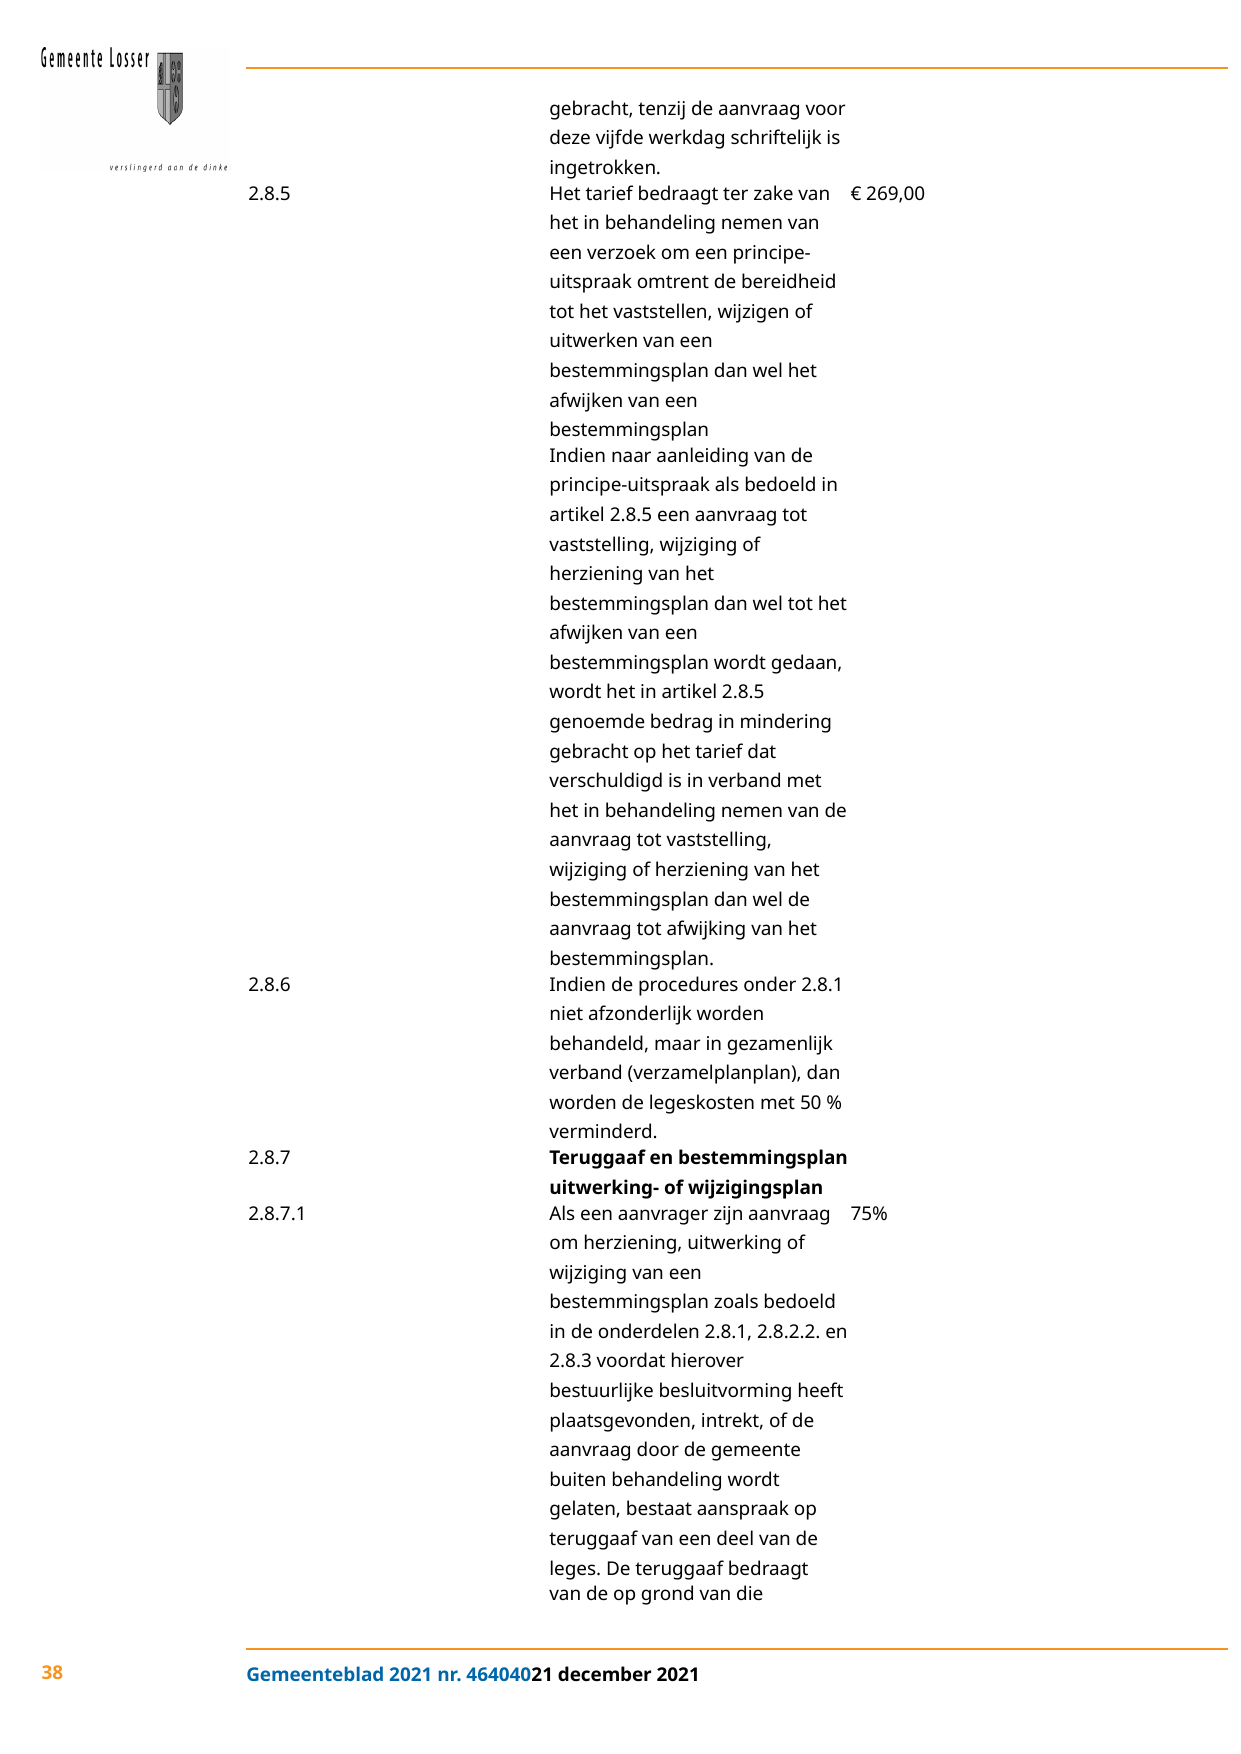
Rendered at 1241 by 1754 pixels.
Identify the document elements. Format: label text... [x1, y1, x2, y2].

table_cell 2.8.6 [248, 971, 549, 1144]
picture [41, 47, 231, 172]
table_cell [850, 971, 1152, 1144]
table_cell Indien de procedures onder 2.8.1 niet afzonderlijk worden behandeld, maar in gezamenlijk verband (verzamelplanplan), dan worden de legeskosten met 50 % verminderd. [549, 971, 850, 1144]
table_cell [248, 442, 549, 971]
table_cell 2.8.7.1 [248, 1200, 549, 1580]
table_cell [248, 1580, 549, 1606]
table_cell € 269,00 [850, 180, 1152, 442]
table_cell gebracht, tenzij de aanvraag voor deze vijfde werkdag schriftelijk is ingetrokken. [549, 95, 850, 180]
table_cell Als een aanvrager zijn aanvraag om herziening, uitwerking of wijziging van een bestemmingsplan zoals bedoeld in de onderdelen 2.8.1, 2.8.2.2. en 2.8.3 voordat hierover bestuurlijke besluitvorming heeft plaatsgevonden, intrekt, of de aanvraag door de gemeente buiten behandeling wordt gelaten, bestaat aanspraak op teruggaaf van een deel van de leges. De teruggaaf bedraagt [549, 1200, 850, 1580]
table_cell [248, 95, 549, 180]
table_cell 2.8.7 [248, 1144, 549, 1200]
table_cell [850, 442, 1152, 971]
table_cell van de op grond van die [549, 1580, 850, 1606]
table_cell Het tarief bedraagt ter zake van het in behandeling nemen van een verzoek om een principe-uitspraak omtrent de bereidheid tot het vaststellen, wijzigen of uitwerken van een bestemmingsplan dan wel het afwijken van een bestemmingsplan [549, 180, 850, 442]
table_cell Indien naar aanleiding van de principe-uitspraak als bedoeld in artikel 2.8.5 een aanvraag tot vaststelling, wijziging of herziening van het bestemmingsplan dan wel tot het afwijken van een bestemmingsplan wordt gedaan, wordt het in artikel 2.8.5 genoemde bedrag in mindering gebracht op het tarief dat verschuldigd is in verband met het in behandeling nemen van de aanvraag tot vaststelling, wijziging of herziening van het bestemmingsplan dan wel de aanvraag tot afwijking van het bestemmingsplan. [549, 442, 850, 971]
table_cell [850, 95, 1152, 180]
table_cell 2.8.5 [248, 180, 549, 442]
table_cell [850, 1144, 1152, 1200]
table_cell Teruggaaf en bestemmingsplan uitwerking- of wijzigingsplan [549, 1144, 850, 1200]
table_cell [850, 1580, 1152, 1606]
table_cell 75% [850, 1200, 1152, 1580]
